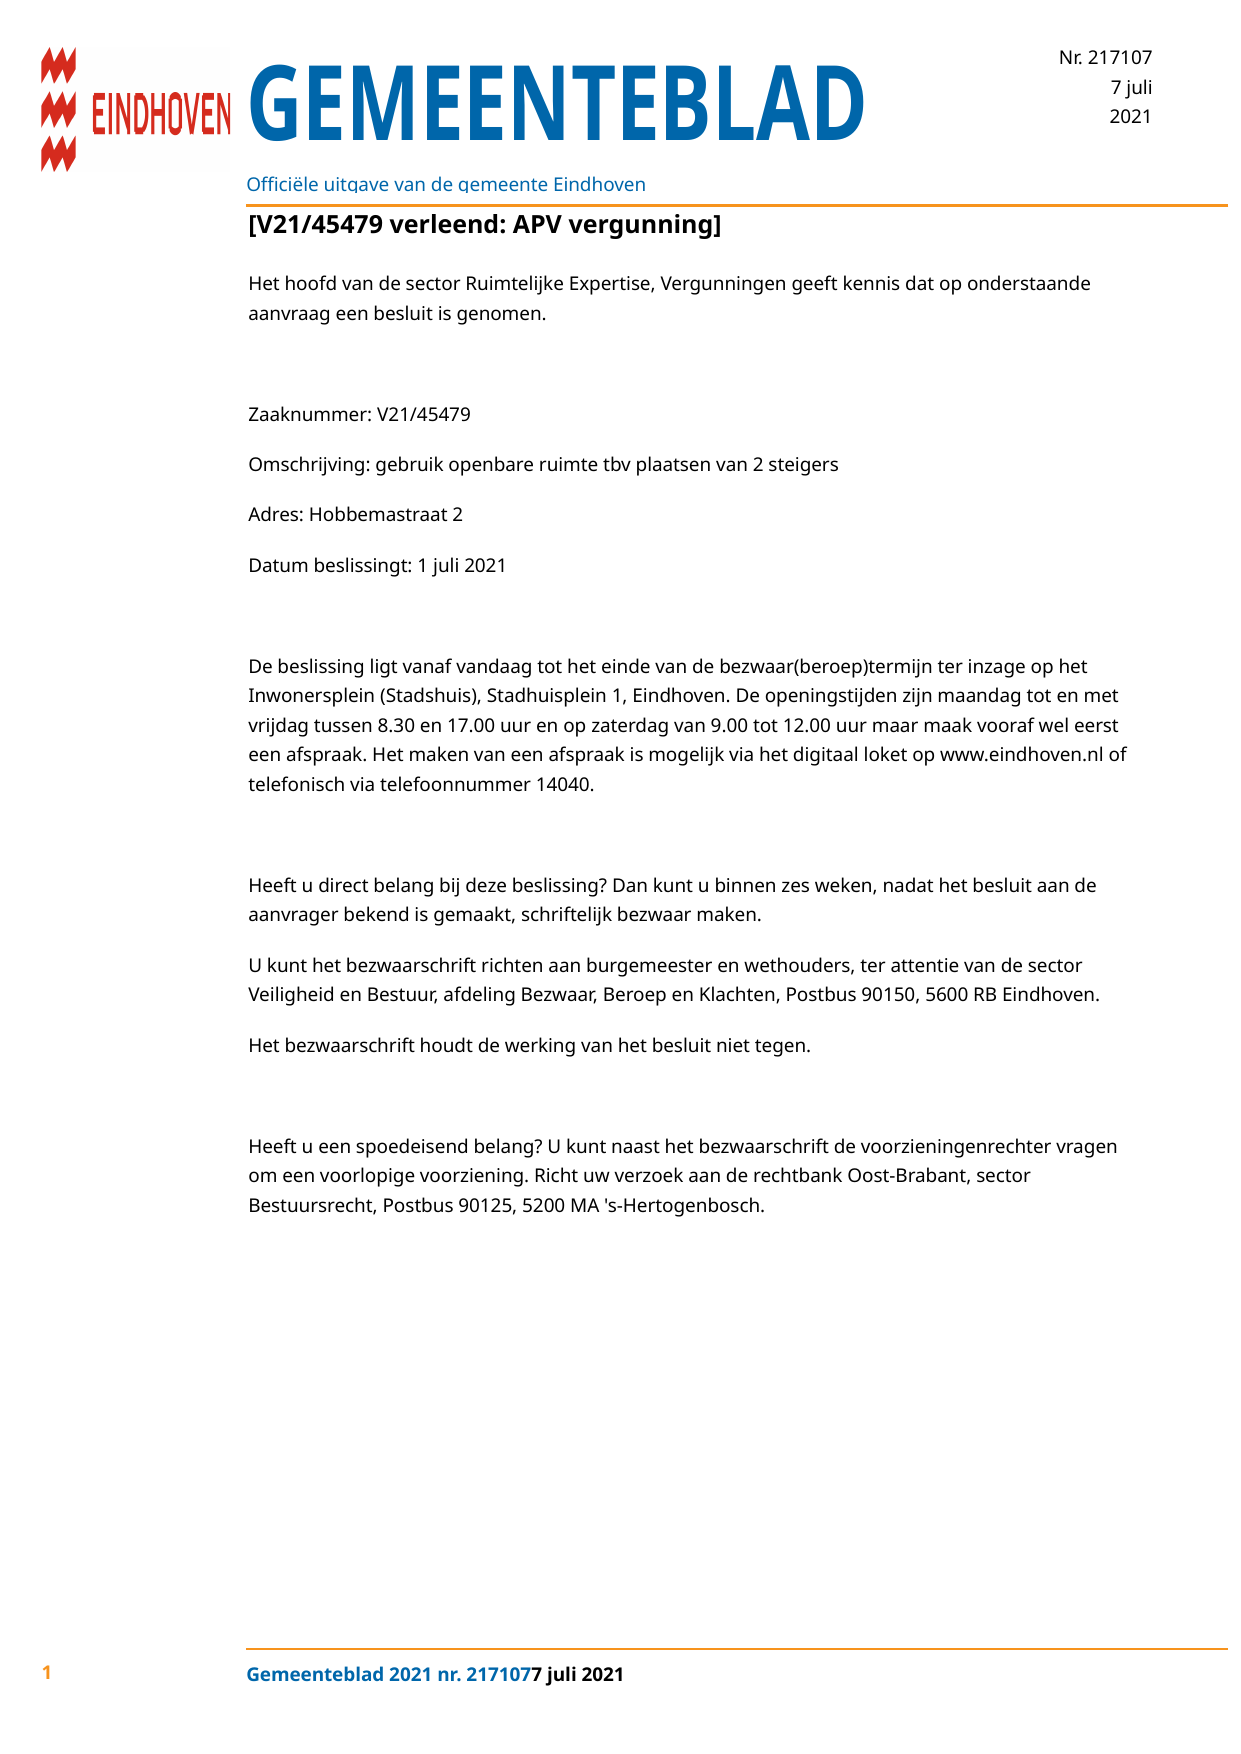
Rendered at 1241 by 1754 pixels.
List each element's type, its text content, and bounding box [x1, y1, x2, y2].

text Het hoofd van de sector Ruimtelijke Expertise, Vergunningen geeft kennis dat op onderstaande aanvraag een besluit is genomen. [248, 270, 1152, 326]
text U kunt het bezwaarschrift richten aan burgemeester en wethouders, ter attentie van de sector Veiligheid en Bestuur, afdeling Bezwaar, Beroep en Klachten, Postbus 90150, 5600 RB Eindhoven. [248, 952, 1152, 1007]
text De beslissing ligt vanaf vandaag tot het einde van de bezwaar(beroep)termijn ter inzage op het Inwonersplein (Stadshuis), Stadhuisplein 1, Eindhoven. De openingstijden zijn maandag tot en met vrijdag tussen 8.30 en 17.00 uur en op zaterdag van 9.00 tot 12.00 uur maar maak vooraf wel eerst een afspraak. Het maken van een afspraak is mogelijk via het digitaal loket op www.eindhoven.nl of telefonisch via telefoonnummer 14040. [248, 653, 1152, 797]
text Omschrijving: gebruik openbare ruimte tbv plaatsen van 2 steigers [248, 451, 1152, 477]
text Heeft u een spoedeisend belang? U kunt naast het bezwaarschrift de voorzieningenrechter vragen om een voorlopige voorziening. Richt uw verzoek aan de rechtbank Oost-Brabant, sector Bestuursrecht, Postbus 90125, 5200 MA 's-Hertogenbosch. [248, 1133, 1152, 1218]
text Zaaknummer: V21/45479 [248, 401, 1152, 426]
text Datum beslissingt: 1 juli 2021 [248, 552, 1152, 578]
text Heeft u direct belang bij deze beslissing? Dan kunt u binnen zes weken, nadat het besluit aan de aanvrager bekend is gemaakt, schriftelijk bezwaar maken. [248, 872, 1152, 927]
text Adres: Hobbemastraat 2 [248, 502, 1152, 527]
picture [41, 47, 231, 172]
text Het bezwaarschrift houdt de werking van het besluit niet tegen. [248, 1032, 1152, 1058]
text [V21/45479 verleend: APV vergunning] [248, 207, 1152, 241]
